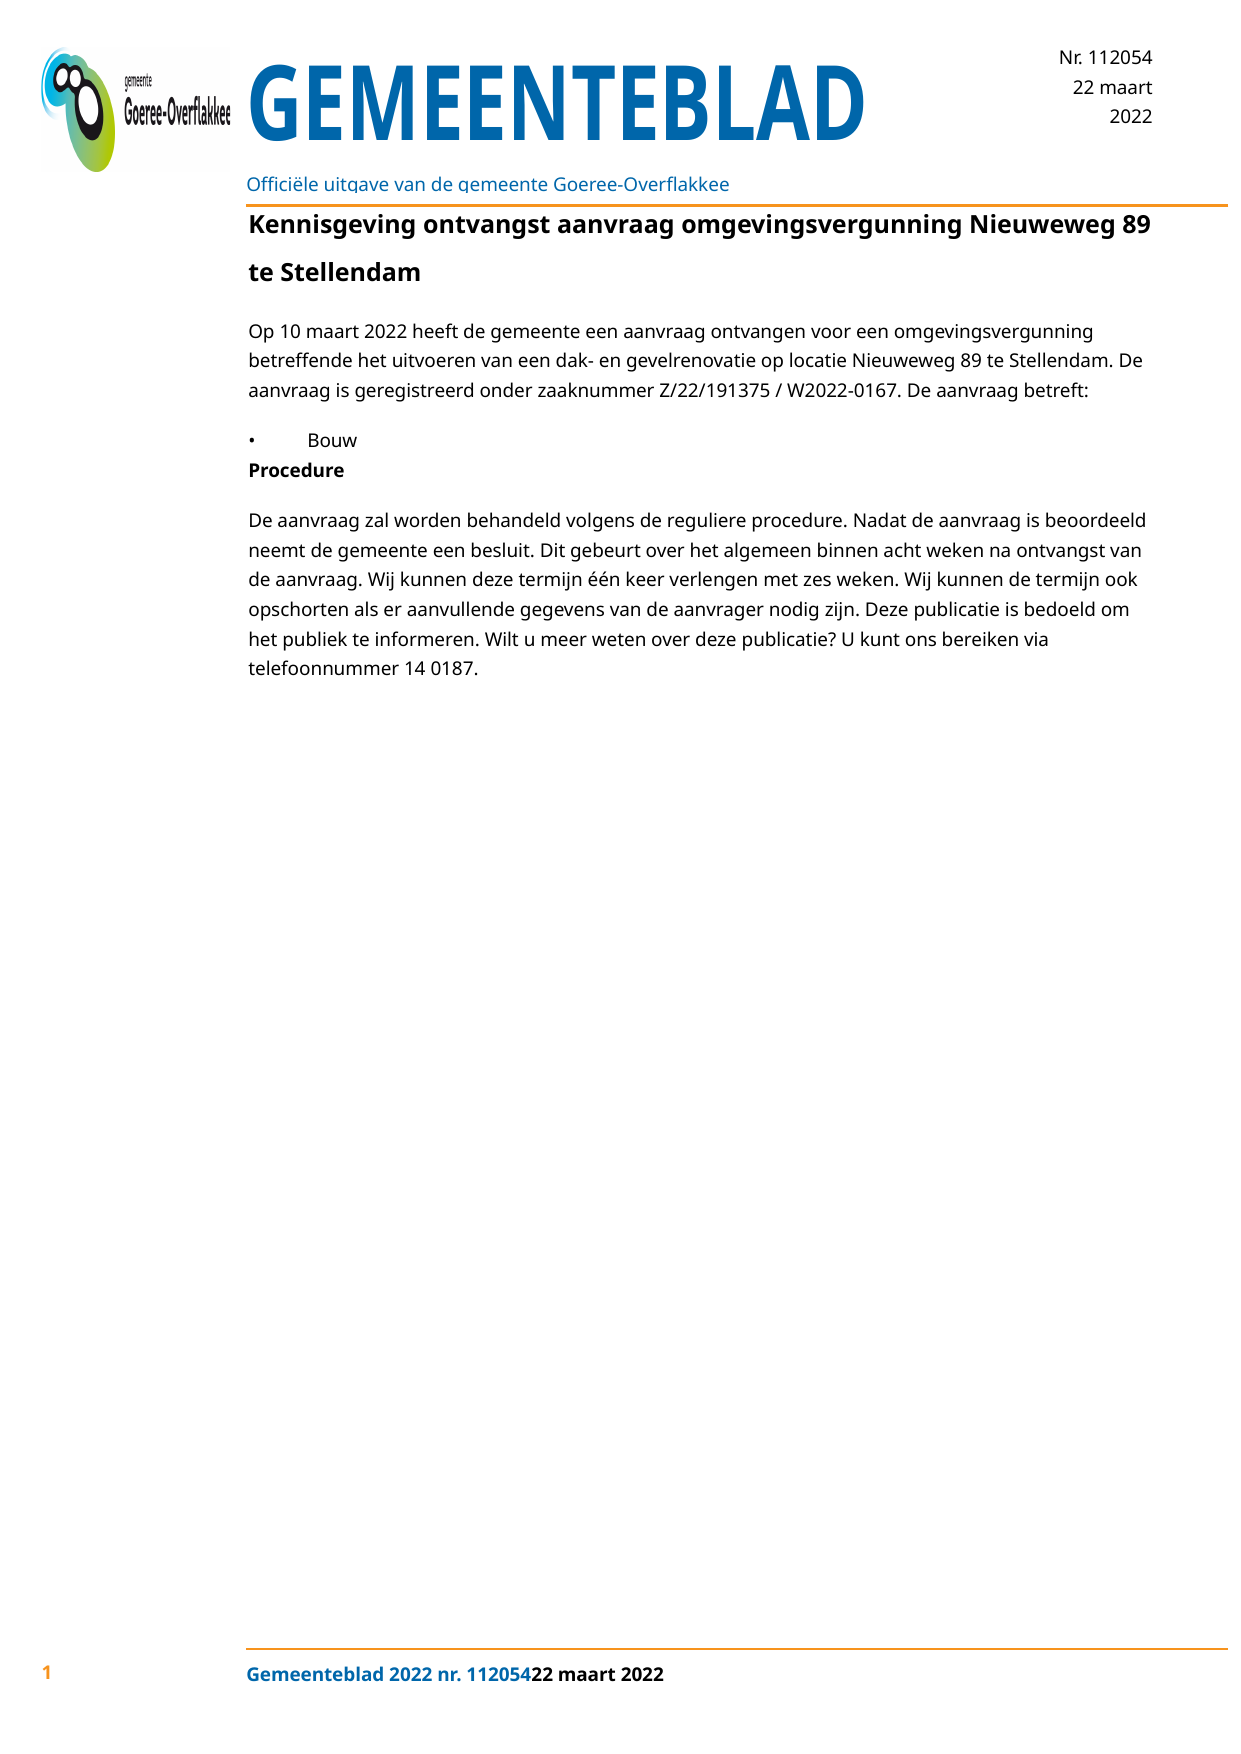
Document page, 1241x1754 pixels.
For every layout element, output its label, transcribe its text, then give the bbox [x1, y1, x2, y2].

text Kennisgeving ontvangst aanvraag omgevingsvergunning Nieuweweg 89 te Stellendam [248, 207, 1152, 288]
picture [41, 47, 231, 172]
text Procedure [248, 457, 1152, 483]
text Op 10 maart 2022 heeft de gemeente een aanvraag ontvangen voor een omgevingsvergunning betreffende het uitvoeren van een dak- en gevelrenovatie op locatie Nieuweweg 89 te Stellendam. De aanvraag is geregistreerd onder zaaknummer Z/22/191375 / W2022-0167. De aanvraag betreft: [248, 318, 1152, 403]
text De aanvraag zal worden behandeld volgens de reguliere procedure. Nadat de aanvraag is beoordeeld neemt de gemeente een besluit. Dit gebeurt over het algemeen binnen acht weken na ontvangst van de aanvraag. Wij kunnen deze termijn één keer verlengen met zes weken. Wij kunnen de termijn ook opschorten als er aanvullende gegevens van de aanvrager nodig zijn. Deze publicatie is bedoeld om het publiek te informeren. Wilt u meer weten over deze publicatie? U kunt ons bereiken via telefoonnummer 14 0187. [248, 507, 1152, 681]
list Bouw [248, 427, 1152, 453]
